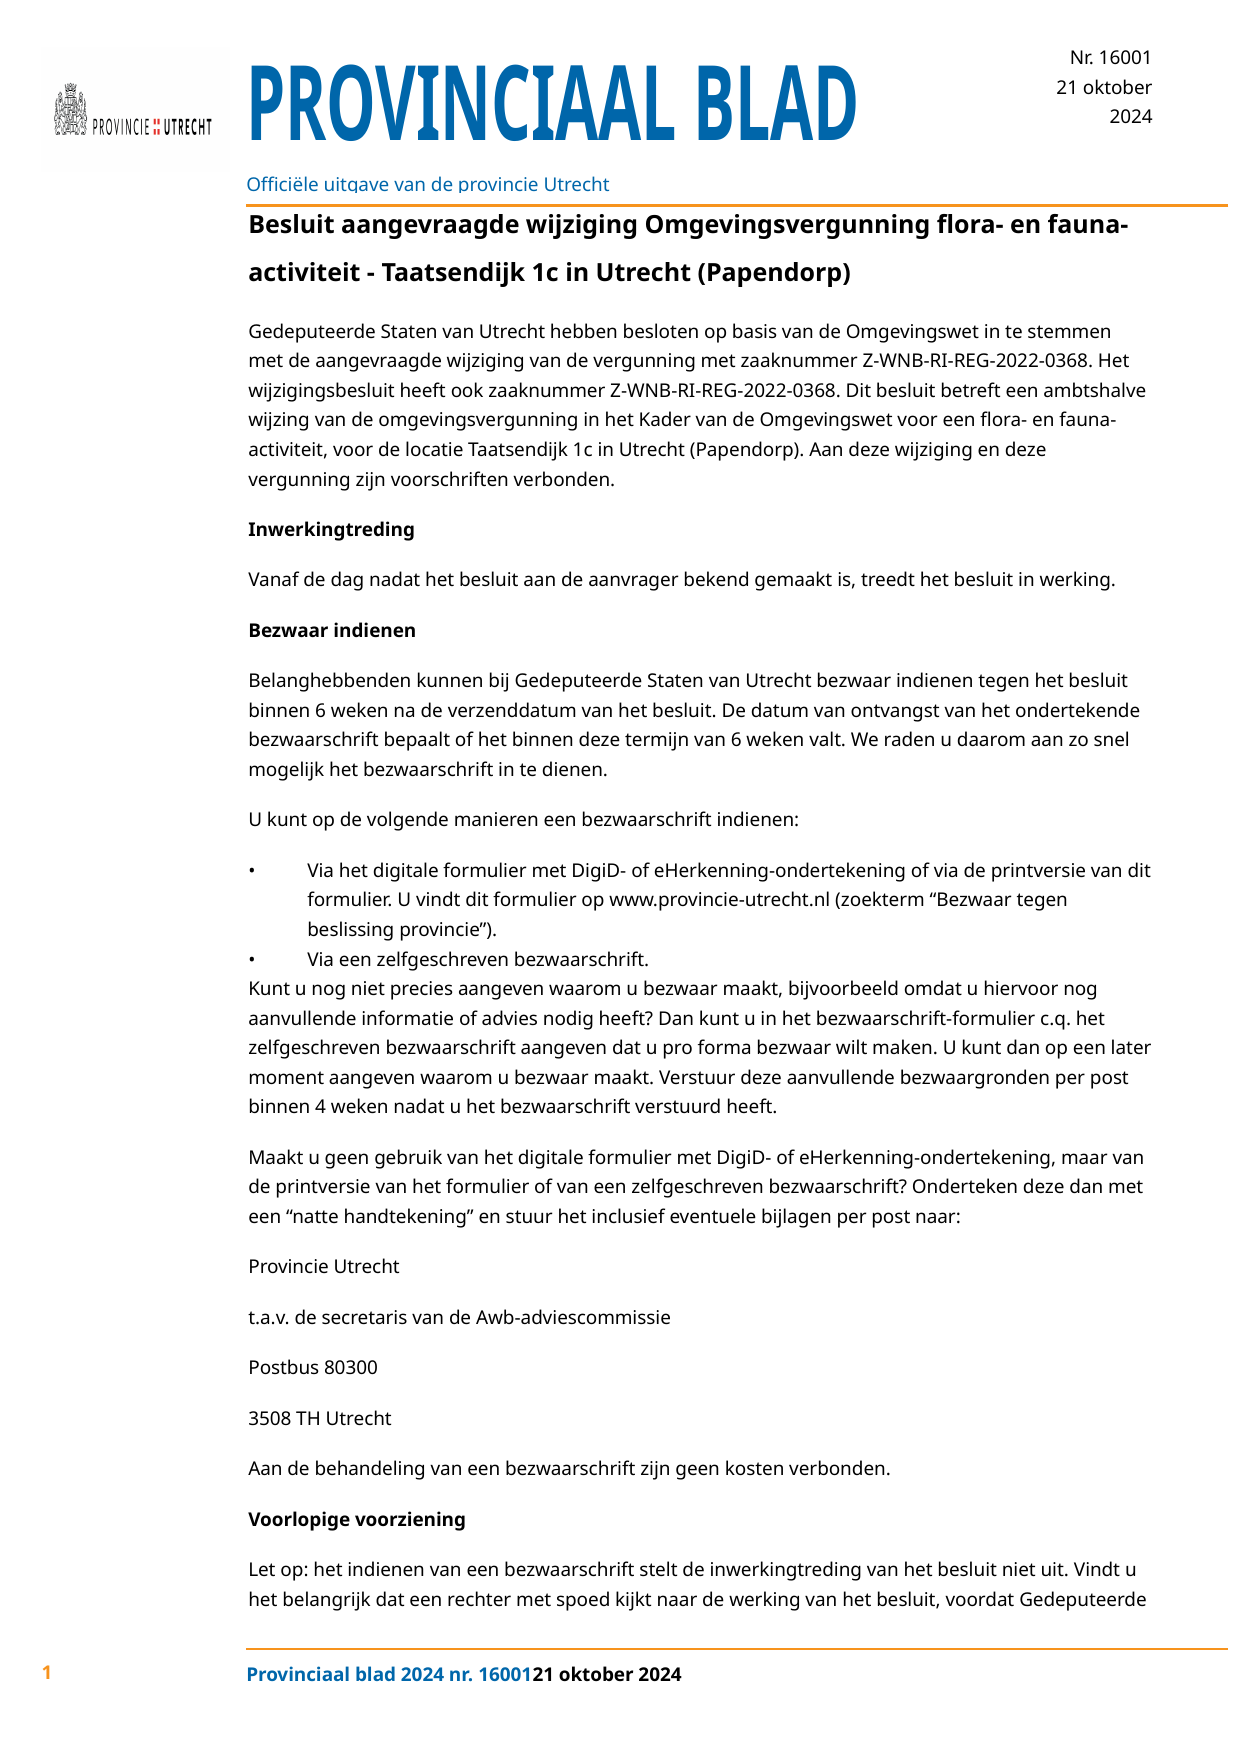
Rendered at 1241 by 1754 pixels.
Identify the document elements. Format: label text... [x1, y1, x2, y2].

text t.a.v. de secretaris van de Awb-adviescommissie [248, 1304, 1152, 1330]
text Aan de behandeling van een bezwaarschrift zijn geen kosten verbonden. [248, 1455, 1152, 1481]
text Maakt u geen gebruik van het digitale formulier met DigiD- of eHerkenning-ondertekening, maar van de printversie van het formulier of van een zelfgeschreven bezwaarschrift? Onderteken deze dan met een “natte handtekening” en stuur het inclusief eventuele bijlagen per post naar: [248, 1144, 1152, 1229]
text Voorlopige voorziening [248, 1506, 1152, 1532]
text Gedeputeerde Staten van Utrecht hebben besloten op basis van de Omgevingswet in te stemmen met de aangevraagde wijziging van de vergunning met zaaknummer Z-WNB-RI-REG-2022-0368. Het wijzigingsbesluit heeft ook zaaknummer Z-WNB-RI-REG-2022-0368. Dit besluit betreft een ambtshalve wijzing van de omgevingsvergunning in het Kader van de Omgevingswet voor een flora- en fauna-activiteit, voor de locatie Taatsendijk 1c in Utrecht (Papendorp). Aan deze wijziging en deze vergunning zijn voorschriften verbonden. [248, 318, 1152, 492]
text Vanaf de dag nadat het besluit aan de aanvrager bekend gemaakt is, treedt het besluit in werking. [248, 567, 1152, 592]
text Belanghebbenden kunnen bij Gedeputeerde Staten van Utrecht bezwaar indienen tegen het besluit binnen 6 weken na de verzenddatum van het besluit. De datum van ontvangst van het ondertekende bezwaarschrift bepaalt of het binnen deze termijn van 6 weken valt. We raden u daarom aan zo snel mogelijk het bezwaarschrift in te dienen. [248, 667, 1152, 782]
text U kunt op de volgende manieren een bezwaarschrift indienen: [248, 807, 1152, 832]
text Besluit aangevraagde wijziging Omgevingsvergunning flora- en fauna-activiteit - Taatsendijk 1c in Utrecht (Papendorp) [248, 207, 1152, 288]
text Provincie Utrecht [248, 1254, 1152, 1279]
text Postbus 80300 [248, 1354, 1152, 1380]
text Bezwaar indienen [248, 617, 1152, 643]
text Inwerkingtreding [248, 516, 1152, 542]
text Let op: het indienen van een bezwaarschrift stelt de inwerkingtreding van het besluit niet uit. Vindt u het belangrijk dat een rechter met spoed kijkt naar de werking van het besluit, voordat Gedeputeerde [248, 1556, 1152, 1612]
list Via het digitale formulier met DigiD- of eHerkenning-ondertekening of via de printversie van dit formulier. U vindt dit formulier op www.provincie-utrecht.nl (zoekterm “Bezwaar tegen beslissing provincie”). [248, 857, 1152, 942]
text 3508 TH Utrecht [248, 1405, 1152, 1431]
picture [41, 47, 231, 172]
list Via een zelfgeschreven bezwaarschrift. [248, 946, 1152, 972]
text Kunt u nog niet precies aangeven waarom u bezwaar maakt, bijvoorbeeld omdat u hiervoor nog aanvullende informatie of advies nodig heeft? Dan kunt u in het bezwaarschrift-formulier c.q. het zelfgeschreven bezwaarschrift aangeven dat u pro forma bezwaar wilt maken. U kunt dan op een later moment aangeven waarom u bezwaar maakt. Verstuur deze aanvullende bezwaargronden per post binnen 4 weken nadat u het bezwaarschrift verstuurd heeft. [248, 975, 1152, 1119]
